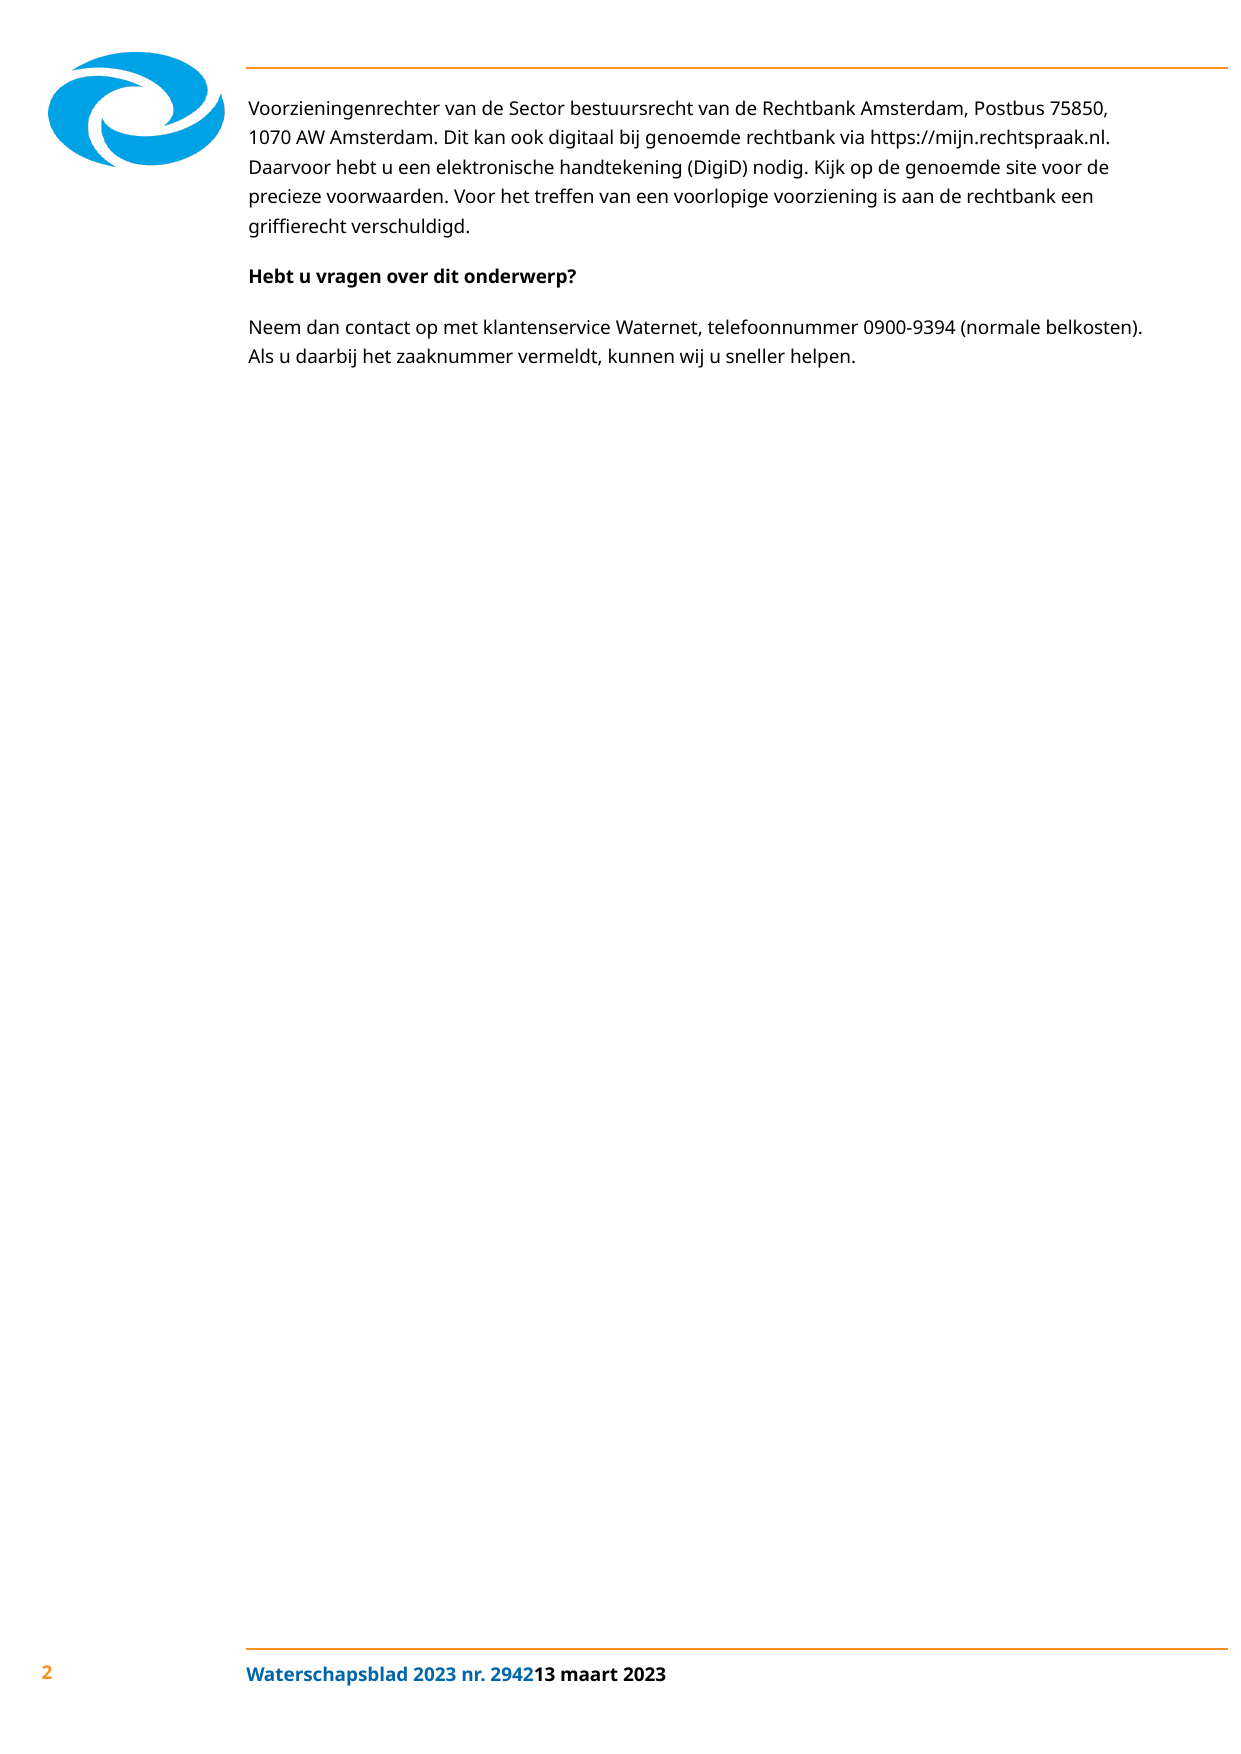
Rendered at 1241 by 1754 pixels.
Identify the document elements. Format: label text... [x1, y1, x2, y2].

text Hebt u vragen over dit onderwerp? [248, 263, 1152, 289]
text Voorzieningenrechter van de Sector bestuursrecht van de Rechtbank Amsterdam, Postbus 75850, 1070 AW Amsterdam. Dit kan ook digitaal bij genoemde rechtbank via https://mijn.rechtspraak.nl. Daarvoor hebt u een elektronische handtekening (DigiD) nodig. Kijk op de genoemde site voor de precieze voorwaarden. Voor het treffen van een voorlopige voorziening is aan de rechtbank een griffierecht verschuldigd. [248, 95, 1152, 239]
picture [41, 47, 231, 172]
text Neem dan contact op met klantenservice Waternet, telefoonnummer 0900-9394 (normale belkosten). Als u daarbij het zaaknummer vermeldt, kunnen wij u sneller helpen. [248, 314, 1152, 369]
